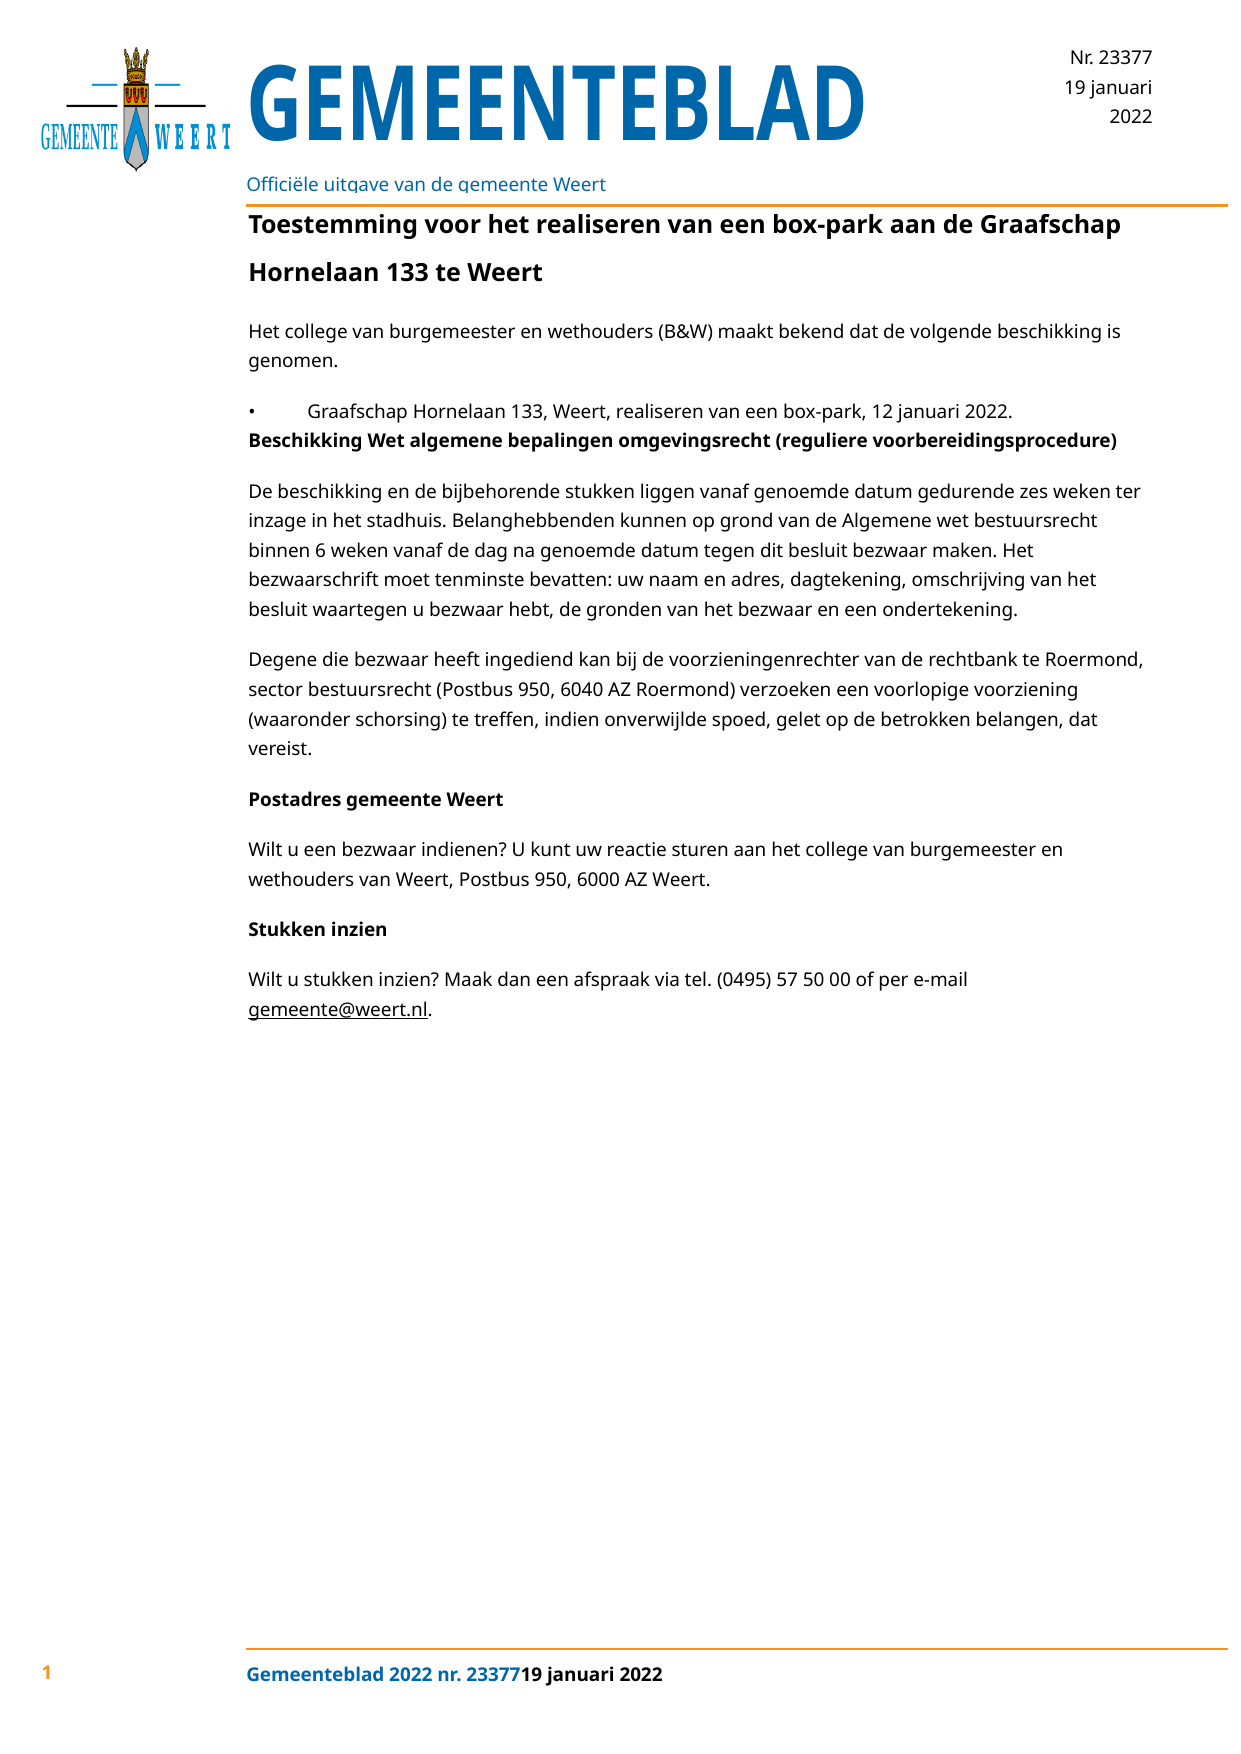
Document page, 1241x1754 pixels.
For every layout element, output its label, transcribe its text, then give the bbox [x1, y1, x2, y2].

text Degene die bezwaar heeft ingediend kan bij de voorzieningenrechter van de rechtbank te Roermond, sector bestuursrecht (Postbus 950, 6040 AZ Roermond) verzoeken een voorlopige voorziening (waaronder schorsing) te treffen, indien onverwijlde spoed, gelet op de betrokken belangen, dat vereist. [248, 647, 1152, 761]
text Beschikking Wet algemene bepalingen omgevingsrecht (reguliere voorbereidingsprocedure) [248, 427, 1152, 453]
text Het college van burgemeester en wethouders (B&W) maakt bekend dat de volgende beschikking is genomen. [248, 318, 1152, 373]
text De beschikking en de bijbehorende stukken liggen vanaf genoemde datum gedurende zes weken ter inzage in het stadhuis. Belanghebbenden kunnen op grond van de Algemene wet bestuursrecht binnen 6 weken vanaf de dag na genoemde datum tegen dit besluit bezwaar maken. Het bezwaarschrift moet tenminste bevatten: uw naam en adres, dagtekening, omschrijving van het besluit waartegen u bezwaar hebt, de gronden van het bezwaar en een ondertekening. [248, 478, 1152, 622]
text Wilt u een bezwaar indienen? U kunt uw reactie sturen aan het college van burgemeester en wethouders van Weert, Postbus 950, 6000 AZ Weert. [248, 836, 1152, 892]
list Graafschap Hornelaan 133, Weert, realiseren van een box-park, 12 januari 2022. [248, 398, 1152, 424]
text Stukken inzien [248, 916, 1152, 942]
picture [41, 47, 231, 172]
text Postadres gemeente Weert [248, 786, 1152, 812]
text Wilt u stukken inzien? Maak dan een afspraak via tel. (0495) 57 50 00 of per e-mail gemeente@weert.nl. [248, 967, 1152, 1022]
text Toestemming voor het realiseren van een box-park aan de Graafschap Hornelaan 133 te Weert [248, 207, 1152, 288]
